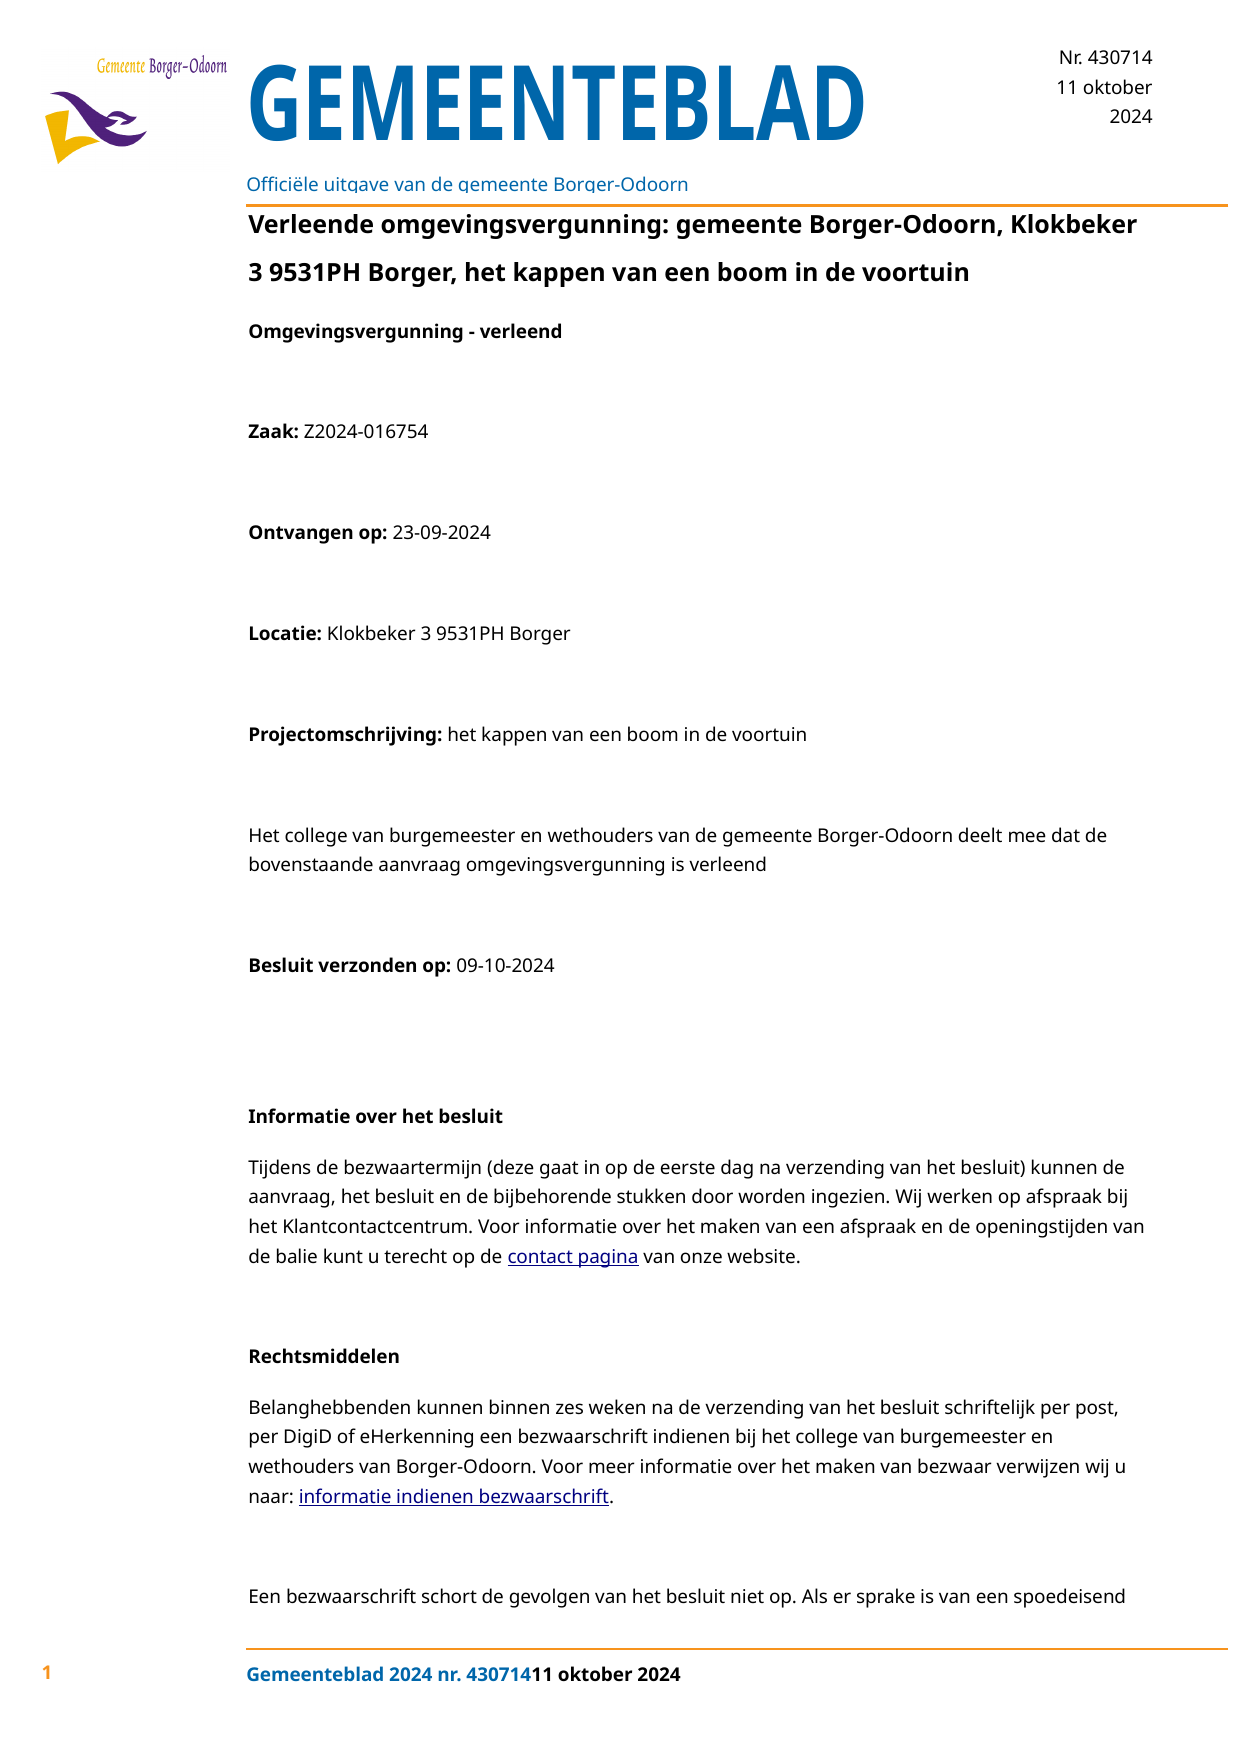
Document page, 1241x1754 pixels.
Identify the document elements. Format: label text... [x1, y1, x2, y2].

text Belanghebbenden kunnen binnen zes weken na de verzending van het besluit schriftelijk per post, per DigiD of eHerkenning een bezwaarschrift indienen bij het college van burgemeester en wethouders van Borger-Odoorn. Voor meer informatie over het maken van bezwaar verwijzen wij u naar: informatie indienen bezwaarschrift. [248, 1394, 1152, 1509]
text Een bezwaarschrift schort de gevolgen van het besluit niet op. Als er sprake is van een spoedeisend [248, 1584, 1152, 1609]
text Zaak: Z2024-016754 [248, 419, 1152, 444]
text Locatie: Klokbeker 3 9531PH Borger [248, 620, 1152, 646]
text Omgevingsvergunning - verleend [248, 318, 1152, 344]
text Tijdens de bezwaartermijn (deze gaat in op de eerste dag na verzending van het besluit) kunnen de aanvraag, het besluit en de bijbehorende stukken door worden ingezien. Wij werken op afspraak bij het Klantcontactcentrum. Voor informatie over het maken van een afspraak en de openingstijden van de balie kunt u terecht op de contact pagina van onze website. [248, 1154, 1152, 1269]
text Ontvangen op: 23-09-2024 [248, 519, 1152, 545]
text Rechtsmiddelen [248, 1344, 1152, 1369]
picture [41, 47, 231, 172]
text Besluit verzonden op: 09-10-2024 [248, 952, 1152, 978]
text Projectomschrijving: het kappen van een boom in de voortuin [248, 721, 1152, 747]
text Informatie over het besluit [248, 1104, 1152, 1129]
text Verleende omgevingsvergunning: gemeente Borger-Odoorn, Klokbeker 3 9531PH Borger, het kappen van een boom in de voortuin [248, 207, 1152, 288]
text Het college van burgemeester en wethouders van de gemeente Borger-Odoorn deelt mee dat de bovenstaande aanvraag omgevingsvergunning is verleend [248, 822, 1152, 877]
